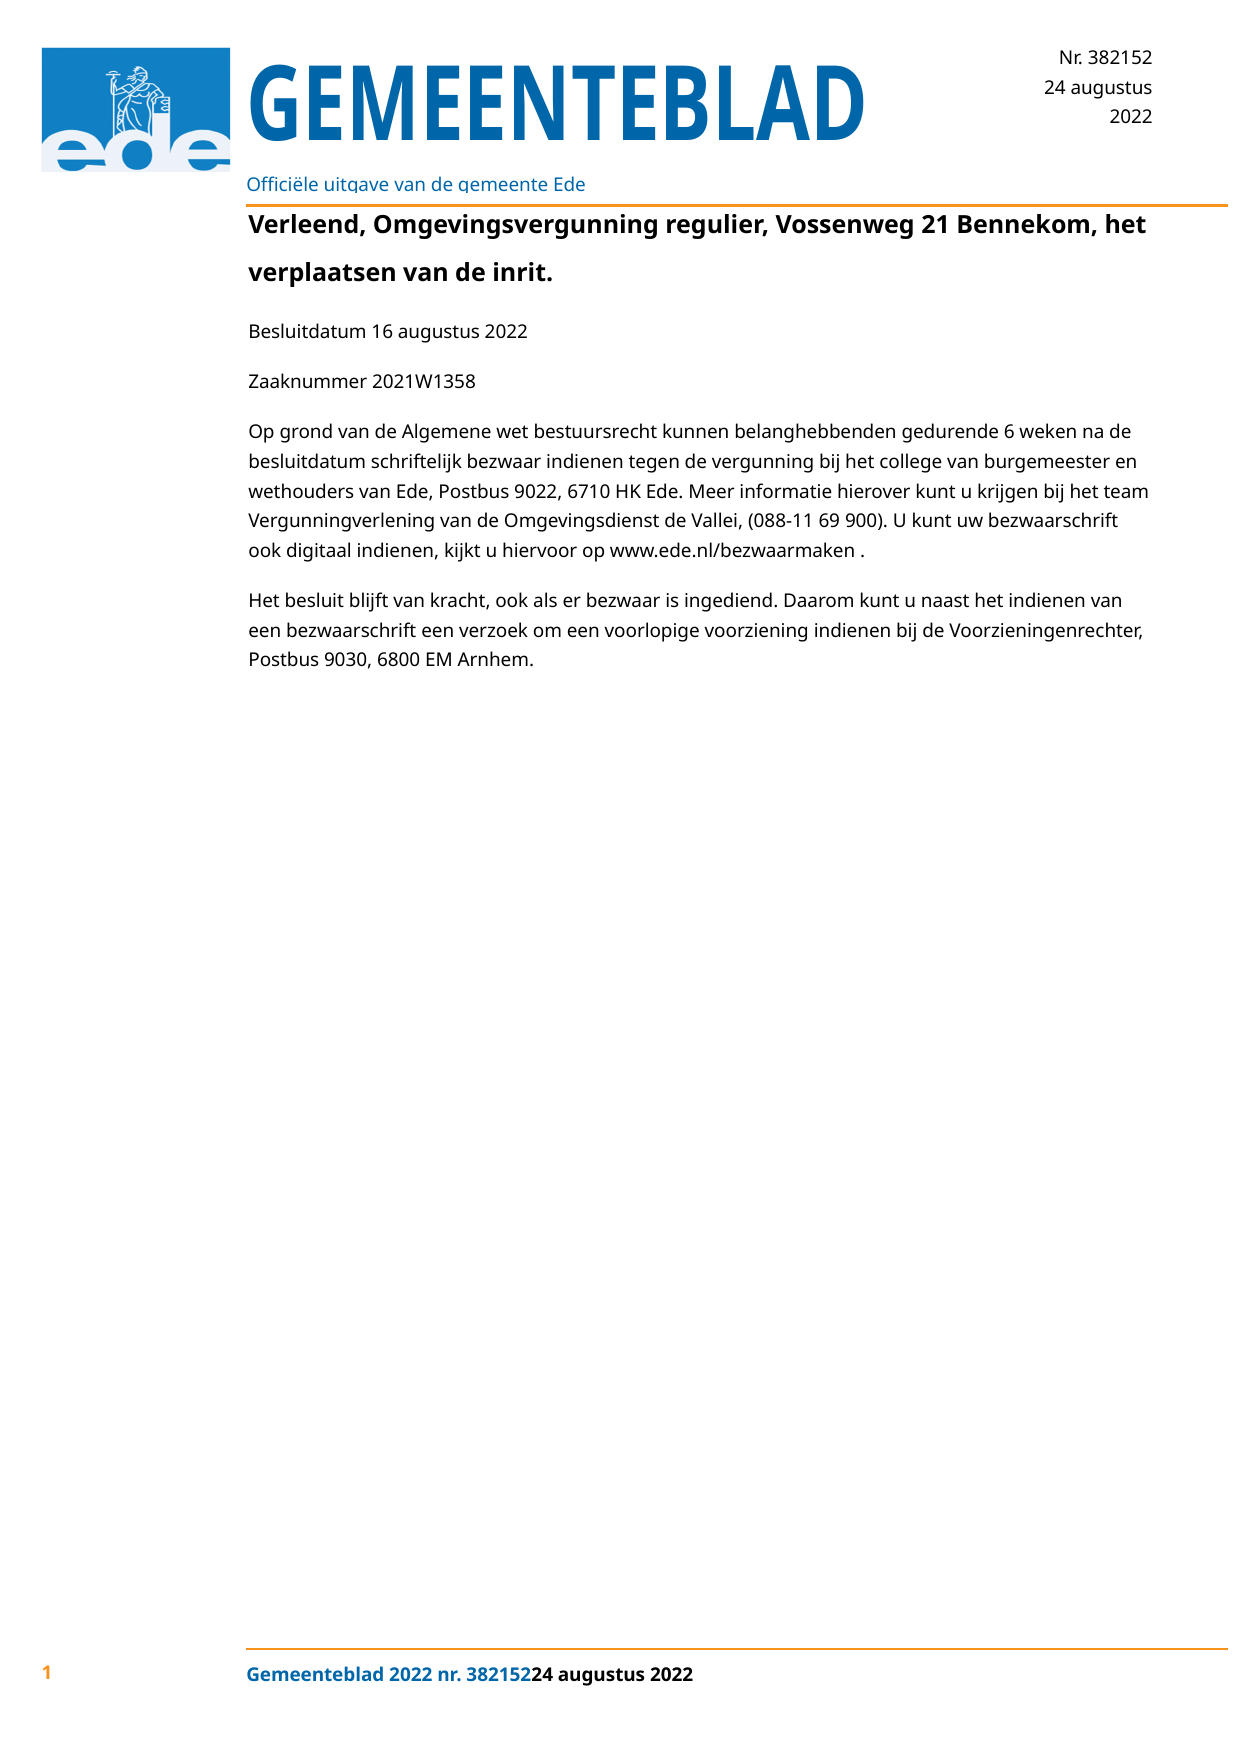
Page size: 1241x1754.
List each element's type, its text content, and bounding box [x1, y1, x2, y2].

text Op grond van de Algemene wet bestuursrecht kunnen belanghebbenden gedurende 6 weken na de besluitdatum schriftelijk bezwaar indienen tegen de vergunning bij het college van burgemeester en wethouders van Ede, Postbus 9022, 6710 HK Ede. Meer informatie hierover kunt u krijgen bij het team Vergunningverlening van de Omgevingsdienst de Vallei, (088-11 69 900). U kunt uw bezwaarschrift ook digitaal indienen, kijkt u hiervoor op www.ede.nl/bezwaarmaken . [248, 419, 1152, 563]
picture [41, 47, 231, 172]
text Het besluit blijft van kracht, ook als er bezwaar is ingediend. Daarom kunt u naast het indienen van een bezwaarschrift een verzoek om een voorlopige voorziening indienen bij de Voorzieningenrechter, Postbus 9030, 6800 EM Arnhem. [248, 587, 1152, 672]
text Verleend, Omgevingsvergunning regulier, Vossenweg 21 Bennekom, het verplaatsen van de inrit. [248, 207, 1152, 288]
text Besluitdatum 16 augustus 2022 [248, 318, 1152, 344]
text Zaaknummer 2021W1358 [248, 368, 1152, 394]
